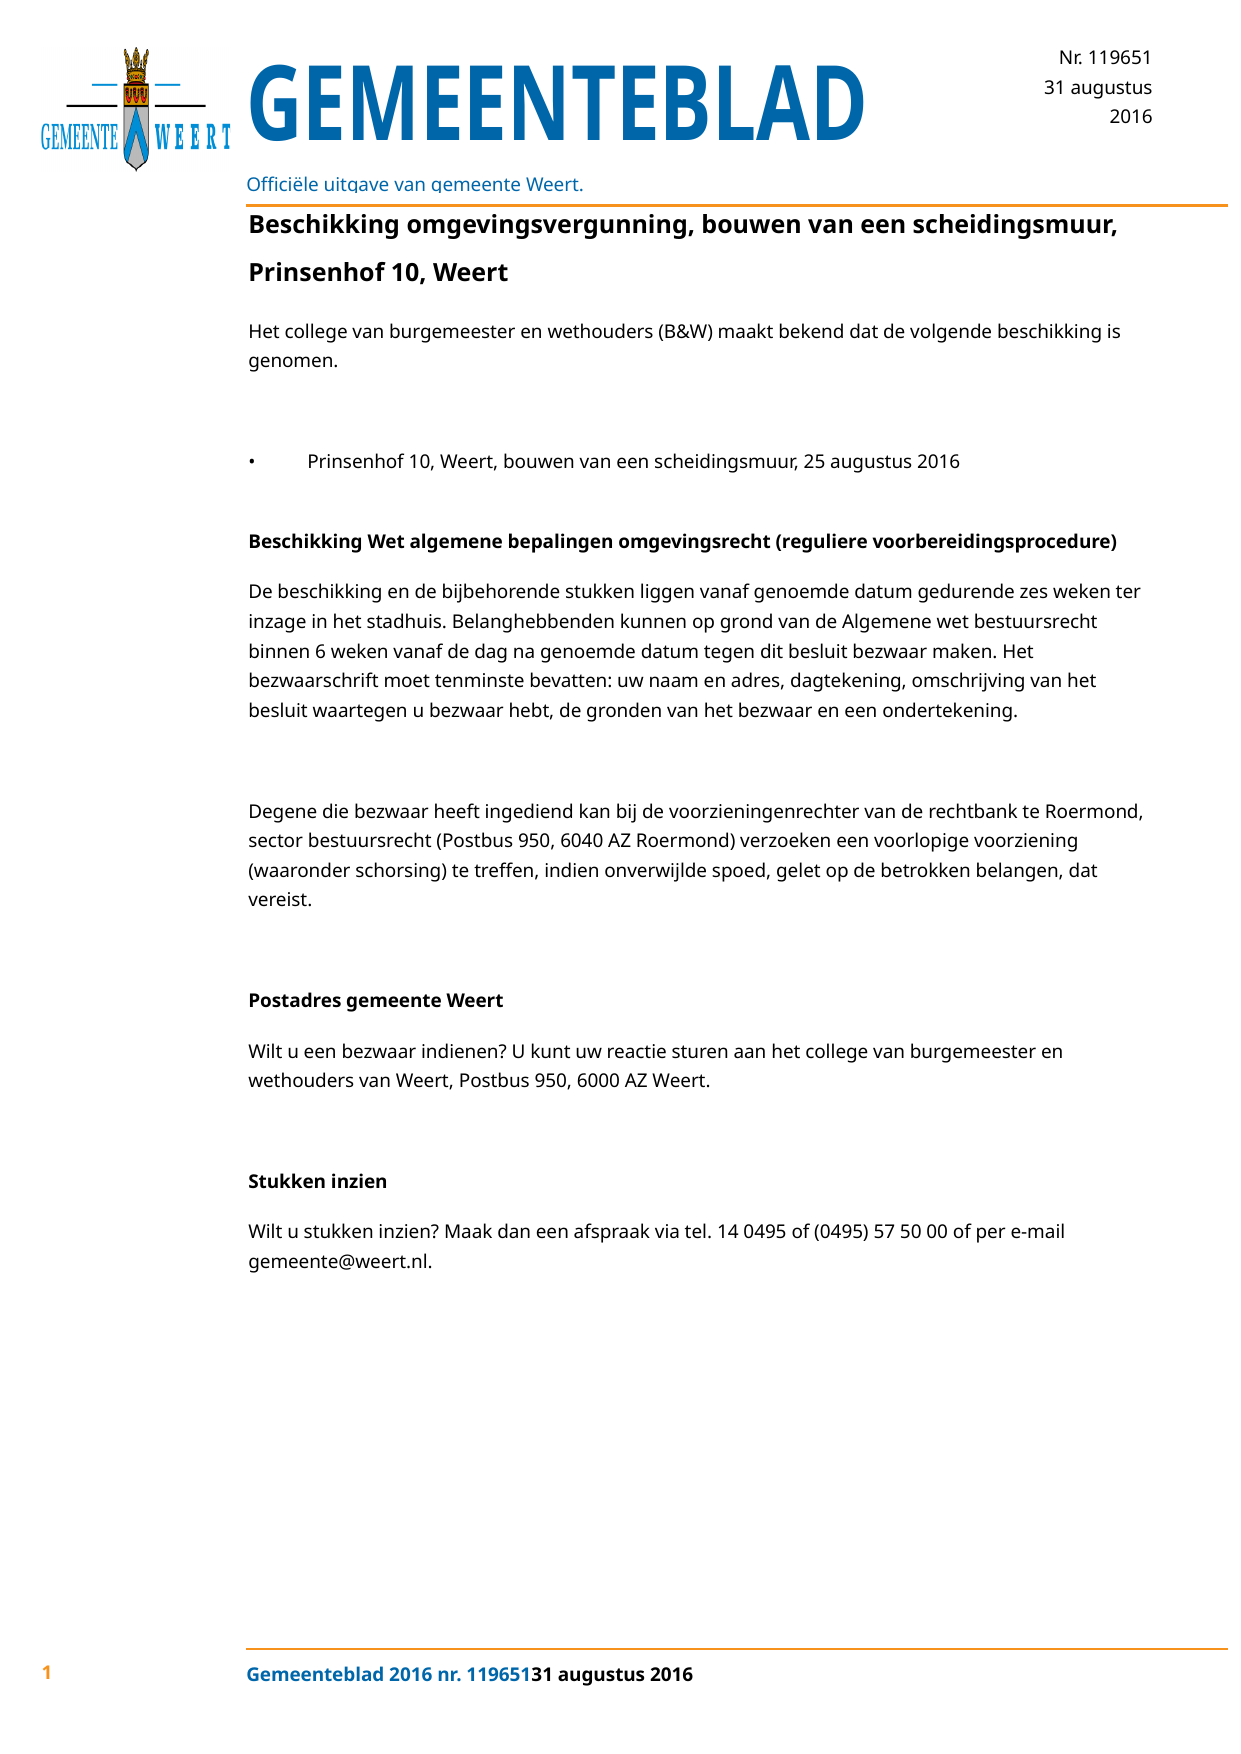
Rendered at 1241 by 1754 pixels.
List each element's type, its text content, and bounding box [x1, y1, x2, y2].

text Degene die bezwaar heeft ingediend kan bij de voorzieningenrechter van de rechtbank te Roermond, sector bestuursrecht (Postbus 950, 6040 AZ Roermond) verzoeken een voorlopige voorziening (waaronder schorsing) te treffen, indien onverwijlde spoed, gelet op de betrokken belangen, dat vereist. [248, 798, 1152, 912]
picture [41, 47, 231, 172]
text Stukken inzien [248, 1168, 1152, 1194]
text Postadres gemeente Weert [248, 987, 1152, 1013]
text Het college van burgemeester en wethouders (B&W) maakt bekend dat de volgende beschikking is genomen. [248, 318, 1152, 373]
text De beschikking en de bijbehorende stukken liggen vanaf genoemde datum gedurende zes weken ter inzage in het stadhuis. Belanghebbenden kunnen op grond van de Algemene wet bestuursrecht binnen 6 weken vanaf de dag na genoemde datum tegen dit besluit bezwaar maken. Het bezwaarschrift moet tenminste bevatten: uw naam en adres, dagtekening, omschrijving van het besluit waartegen u bezwaar hebt, de gronden van het bezwaar en een ondertekening. [248, 579, 1152, 723]
text Wilt u een bezwaar indienen? U kunt uw reactie sturen aan het college van burgemeester en wethouders van Weert, Postbus 950, 6000 AZ Weert. [248, 1038, 1152, 1093]
text Beschikking omgevingsvergunning, bouwen van een scheidingsmuur, Prinsenhof 10, Weert [248, 207, 1152, 288]
text Wilt u stukken inzien? Maak dan een afspraak via tel. 14 0495 of (0495) 57 50 00 of per e-mail gemeente@weert.nl. [248, 1219, 1152, 1274]
text Beschikking Wet algemene bepalingen omgevingsrecht (reguliere voorbereidingsprocedure) [248, 528, 1152, 554]
list Prinsenhof 10, Weert, bouwen van een scheidingsmuur, 25 augustus 2016 [248, 448, 1152, 474]
